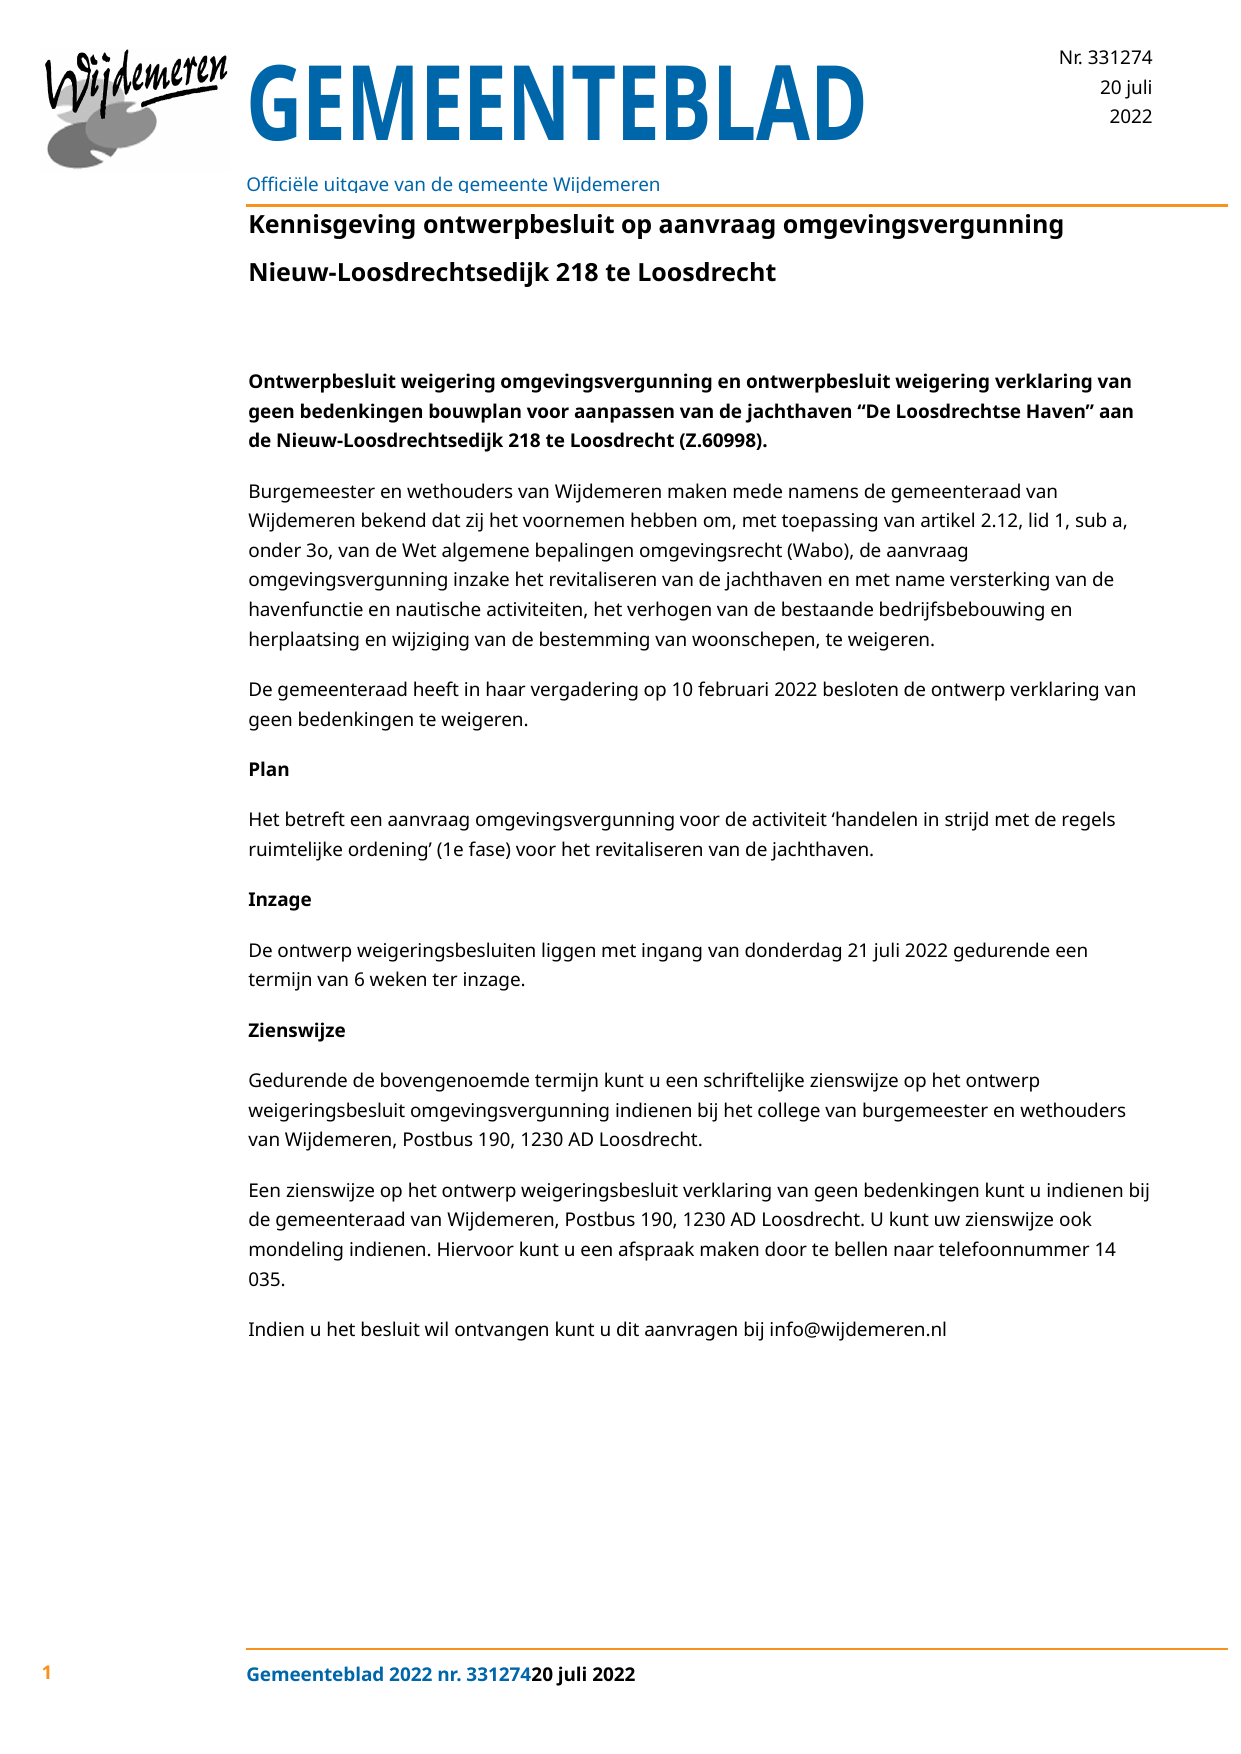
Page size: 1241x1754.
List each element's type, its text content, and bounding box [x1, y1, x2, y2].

text Gedurende de bovengenoemde termijn kunt u een schriftelijke zienswijze op het ontwerp weigeringsbesluit omgevingsvergunning indienen bij het college van burgemeester en wethouders van Wijdemeren, Postbus 190, 1230 AD Loosdrecht. [248, 1067, 1152, 1152]
text Een zienswijze op het ontwerp weigeringsbesluit verklaring van geen bedenkingen kunt u indienen bij de gemeenteraad van Wijdemeren, Postbus 190, 1230 AD Loosdrecht. U kunt uw zienswijze ook mondeling indienen. Hiervoor kunt u een afspraak maken door te bellen naar telefoonnummer 14 035. [248, 1177, 1152, 1292]
text Zienswijze [248, 1017, 1152, 1043]
text Inzage [248, 887, 1152, 912]
text De ontwerp weigeringsbesluiten liggen met ingang van donderdag 21 juli 2022 gedurende een termijn van 6 weken ter inzage. [248, 937, 1152, 992]
text Kennisgeving ontwerpbesluit op aanvraag omgevingsvergunning Nieuw-Loosdrechtsedijk 218 te Loosdrecht [248, 207, 1152, 288]
text De gemeenteraad heeft in haar vergadering op 10 februari 2022 besloten de ontwerp verklaring van geen bedenkingen te weigeren. [248, 676, 1152, 732]
text Burgemeester en wethouders van Wijdemeren maken mede namens de gemeenteraad van Wijdemeren bekend dat zij het voornemen hebben om, met toepassing van artikel 2.12, lid 1, sub a, onder 3o, van de Wet algemene bepalingen omgevingsrecht (Wabo), de aanvraag omgevingsvergunning inzake het revitaliseren van de jachthaven en met name versterking van de havenfunctie en nautische activiteiten, het verhogen van de bestaande bedrijfsbebouwing en herplaatsing en wijziging van de bestemming van woonschepen, te weigeren. [248, 478, 1152, 652]
text Ontwerpbesluit weigering omgevingsvergunning en ontwerpbesluit weigering verklaring van geen bedenkingen bouwplan voor aanpassen van de jachthaven “De Loosdrechtse Haven” aan de Nieuw-Loosdrechtsedijk 218 te Loosdrecht (Z.60998). [248, 368, 1152, 453]
text Plan [248, 756, 1152, 782]
text Indien u het besluit wil ontvangen kunt u dit aanvragen bij info@wijdemeren.nl [248, 1316, 1152, 1342]
picture [41, 47, 231, 172]
text Het betreft een aanvraag omgevingsvergunning voor de activiteit ‘handelen in strijd met de regels ruimtelijke ordening’ (1e fase) voor het revitaliseren van de jachthaven. [248, 807, 1152, 862]
